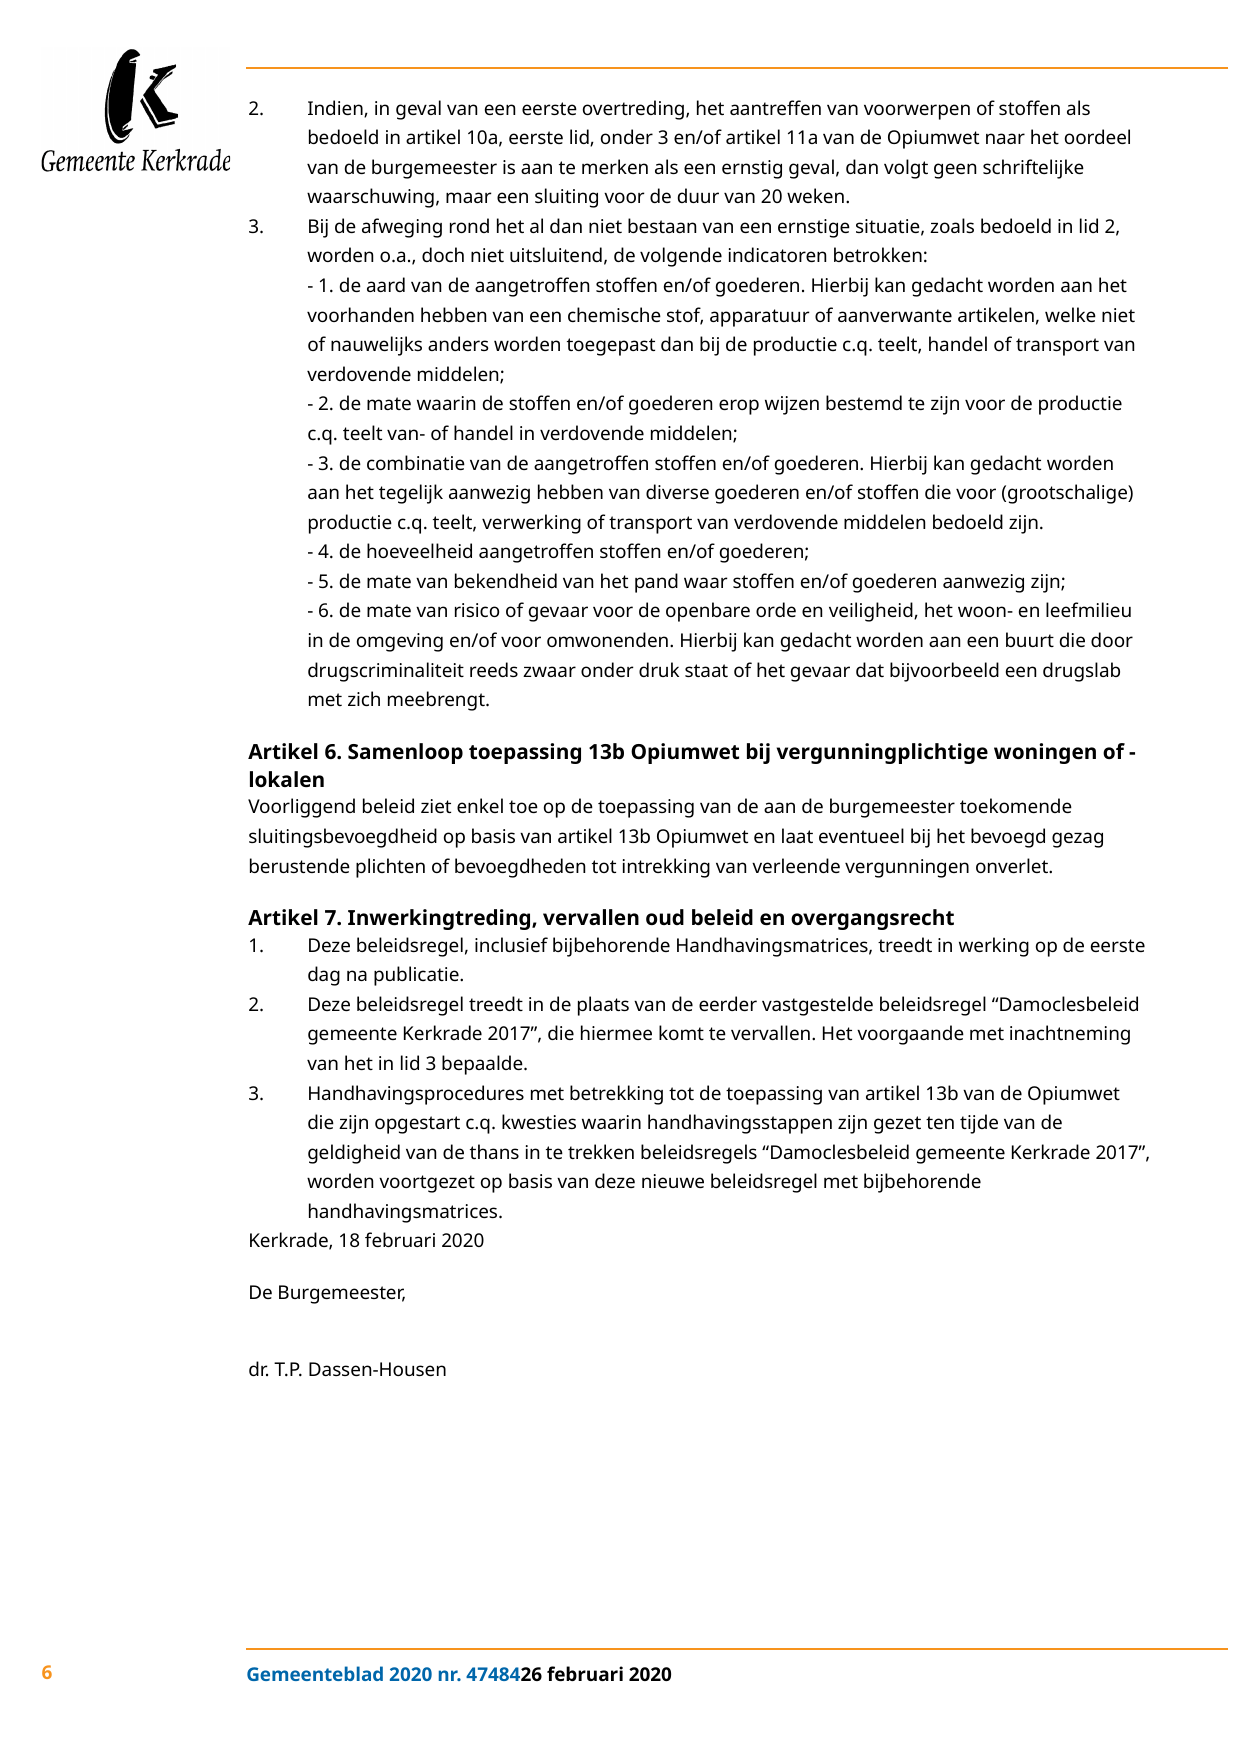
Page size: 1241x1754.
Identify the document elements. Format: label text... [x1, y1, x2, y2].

list Deze beleidsregel treedt in de plaats van de eerder vastgestelde beleidsregel “Damoclesbeleid gemeente Kerkrade 2017”, die hiermee komt te vervallen. Het voorgaande met inachtneming van het in lid 3 bepaalde. [248, 991, 1152, 1076]
list - 4. de hoeveelheid aangetroffen stoffen en/of goederen; [248, 538, 1152, 564]
text Artikel 7. Inwerkingtreding, vervallen oud beleid en overgangsrecht [248, 903, 1152, 932]
list Bij de afweging rond het al dan niet bestaan van een ernstige situatie, zoals bedoeld in lid 2, worden o.a., doch niet uitsluitend, de volgende indicatoren betrokken: [248, 213, 1152, 268]
list Handhavingsprocedures met betrekking tot de toepassing van artikel 13b van de Opiumwet die zijn opgestart c.q. kwesties waarin handhavingsstappen zijn gezet ten tijde van de geldigheid van de thans in te trekken beleidsregels “Damoclesbeleid gemeente Kerkrade 2017”, worden voortgezet op basis van deze nieuwe beleidsregel met bijbehorende handhavingsmatrices. [248, 1080, 1152, 1224]
text dr. T.P. Dassen-Housen [248, 1356, 1152, 1382]
list - 1. de aard van de aangetroffen stoffen en/of goederen. Hierbij kan gedacht worden aan het voorhanden hebben van een chemische stof, apparatuur of aanverwante artikelen, welke niet of nauwelijks anders worden toegepast dan bij de productie c.q. teelt, handel of transport van verdovende middelen; [248, 272, 1152, 387]
list - 5. de mate van bekendheid van het pand waar stoffen en/of goederen aanwezig zijn; [248, 568, 1152, 594]
picture [41, 47, 231, 172]
list - 6. de mate van risico of gevaar voor de openbare orde en veiligheid, het woon- en leefmilieu in de omgeving en/of voor omwonenden. Hierbij kan gedacht worden aan een buurt die door drugscriminaliteit reeds zwaar onder druk staat of het gevaar dat bijvoorbeeld een drugslab met zich meebrengt. [248, 598, 1152, 712]
list Deze beleidsregel, inclusief bijbehorende Handhavingsmatrices, treedt in werking op de eerste dag na publicatie. [248, 932, 1152, 987]
text Voorliggend beleid ziet enkel toe op de toepassing van de aan de burgemeester toekomende sluitingsbevoegdheid op basis van artikel 13b Opiumwet en laat eventueel bij het bevoegd gezag berustende plichten of bevoegdheden tot intrekking van verleende vergunningen onverlet. [248, 794, 1152, 879]
list Indien, in geval van een eerste overtreding, het aantreffen van voorwerpen of stoffen als bedoeld in artikel 10a, eerste lid, onder 3 en/of artikel 11a van de Opiumwet naar het oordeel van de burgemeester is aan te merken als een ernstig geval, dan volgt geen schriftelijke waarschuwing, maar een sluiting voor de duur van 20 weken. [248, 95, 1152, 209]
text Artikel 6. Samenloop toepassing 13b Opiumwet bij vergunningplichtige woningen of -lokalen [248, 737, 1152, 794]
list - 3. de combinatie van de aangetroffen stoffen en/of goederen. Hierbij kan gedacht worden aan het tegelijk aanwezig hebben van diverse goederen en/of stoffen die voor (grootschalige) productie c.q. teelt, verwerking of transport van verdovende middelen bedoeld zijn. [248, 450, 1152, 535]
list - 2. de mate waarin de stoffen en/of goederen erop wijzen bestemd te zijn voor de productie c.q. teelt van- of handel in verdovende middelen; [248, 391, 1152, 446]
text De Burgemeester, [248, 1279, 1152, 1305]
text Kerkrade, 18 februari 2020 [248, 1228, 1152, 1253]
